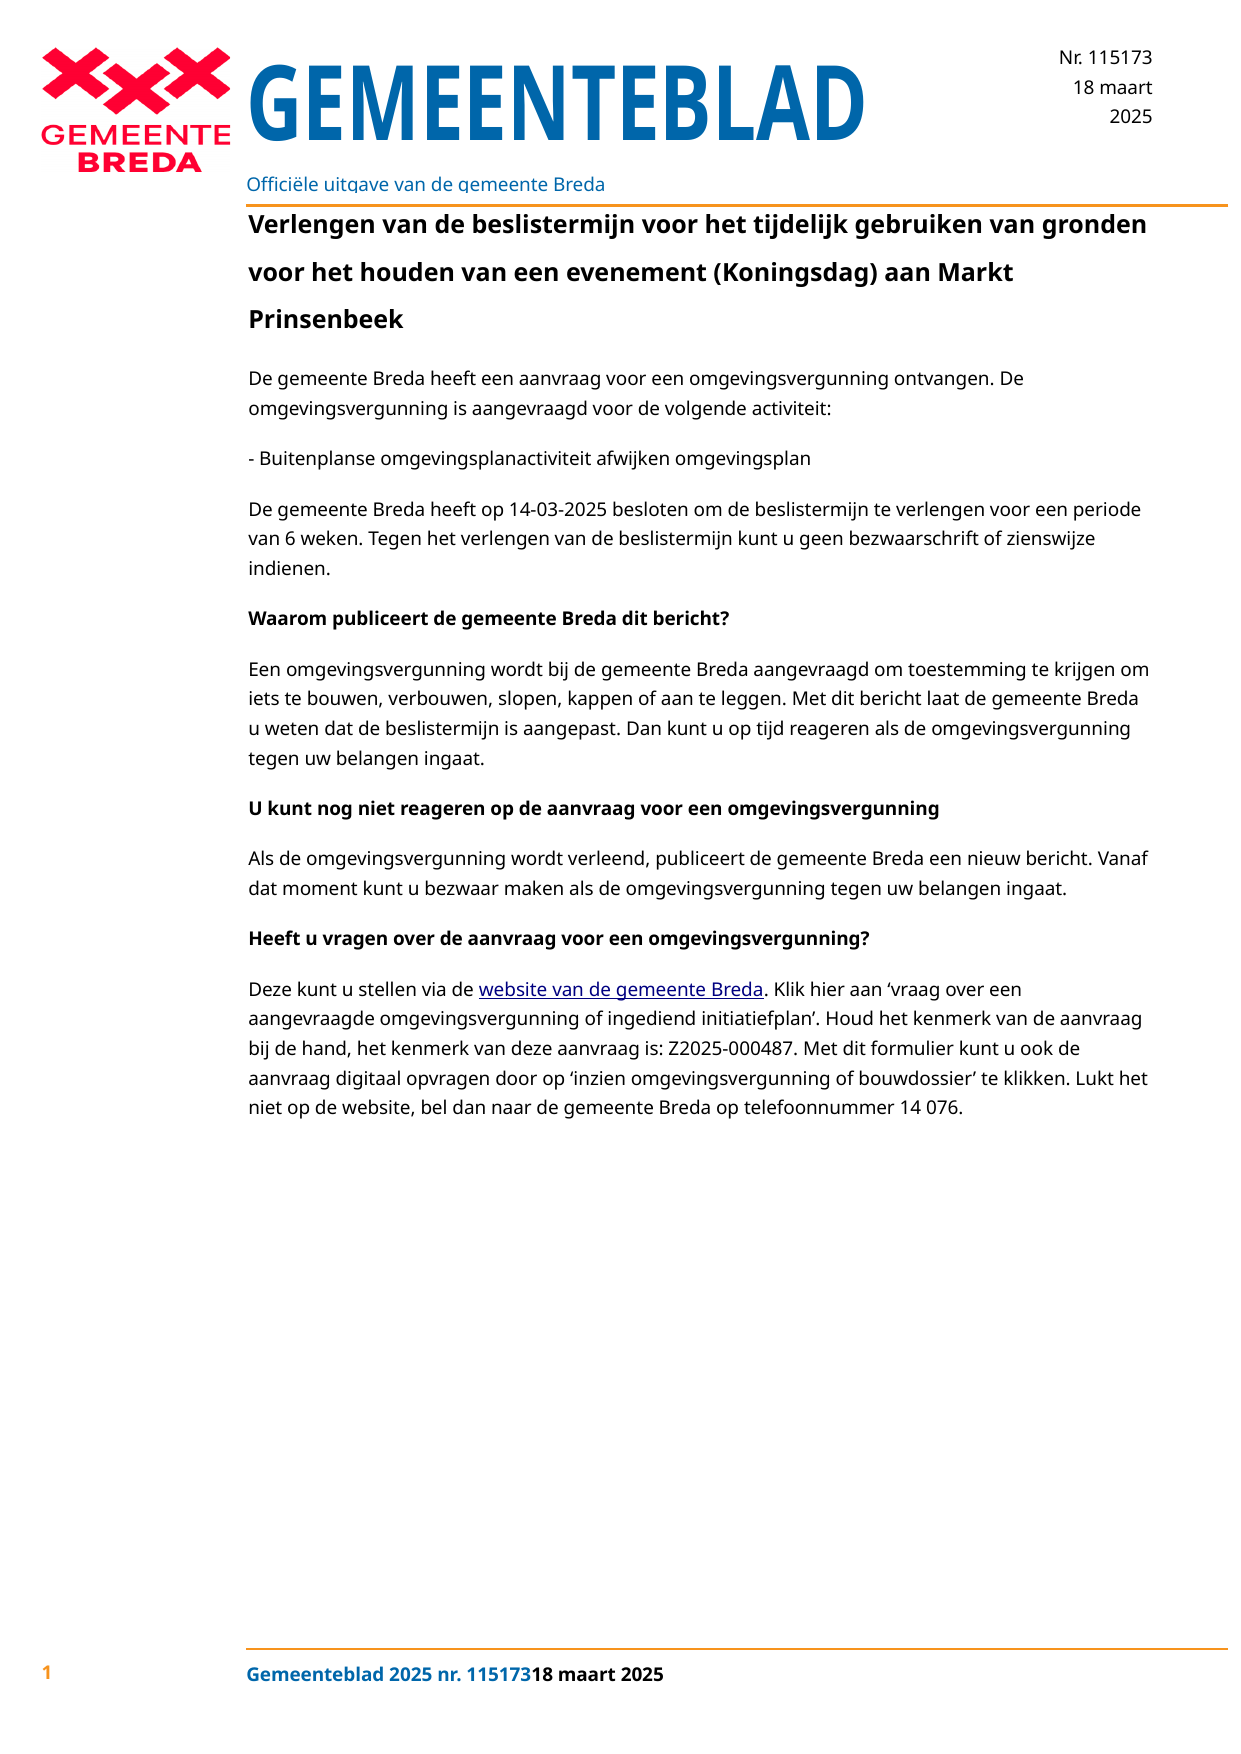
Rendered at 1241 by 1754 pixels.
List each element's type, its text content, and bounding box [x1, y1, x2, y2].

picture [41, 47, 231, 172]
text Heeft u vragen over de aanvraag voor een omgevingsvergunning? [248, 926, 1152, 951]
text U kunt nog niet reageren op de aanvraag voor een omgevingsvergunning [248, 795, 1152, 821]
text Verlengen van de beslistermijn voor het tijdelijk gebruiken van gronden voor het houden van een evenement (Koningsdag) aan Markt Prinsenbeek [248, 207, 1152, 336]
text Als de omgevingsvergunning wordt verleend, publiceert de gemeente Breda een nieuw bericht. Vanaf dat moment kunt u bezwaar maken als de omgevingsvergunning tegen uw belangen ingaat. [248, 846, 1152, 901]
text - Buitenplanse omgevingsplanactiviteit afwijken omgevingsplan [248, 446, 1152, 471]
text De gemeente Breda heeft op 14-03-2025 besloten om de beslistermijn te verlengen voor een periode van 6 weken. Tegen het verlengen van de beslistermijn kunt u geen bezwaarschrift of zienswijze indienen. [248, 496, 1152, 581]
text De gemeente Breda heeft een aanvraag voor een omgevingsvergunning ontvangen. De omgevingsvergunning is aangevraagd voor de volgende activiteit: [248, 366, 1152, 421]
text Een omgevingsvergunning wordt bij de gemeente Breda aangevraagd om toestemming te krijgen om iets te bouwen, verbouwen, slopen, kappen of aan te leggen. Met dit bericht laat de gemeente Breda u weten dat de beslistermijn is aangepast. Dan kunt u op tijd reageren als de omgevingsvergunning tegen uw belangen ingaat. [248, 656, 1152, 770]
text Deze kunt u stellen via de website van de gemeente Breda. Klik hier aan ‘vraag over een aangevraagde omgevingsvergunning of ingediend initiatiefplan’. Houd het kenmerk van de aanvraag bij de hand, het kenmerk van deze aanvraag is: Z2025-000487. Met dit formulier kunt u ook de aanvraag digitaal opvragen door op ‘inzien omgevingsvergunning of bouwdossier’ te klikken. Lukt het niet op de website, bel dan naar de gemeente Breda op telefoonnummer 14 076. [248, 976, 1152, 1120]
text Waarom publiceert de gemeente Breda dit bericht? [248, 606, 1152, 631]
